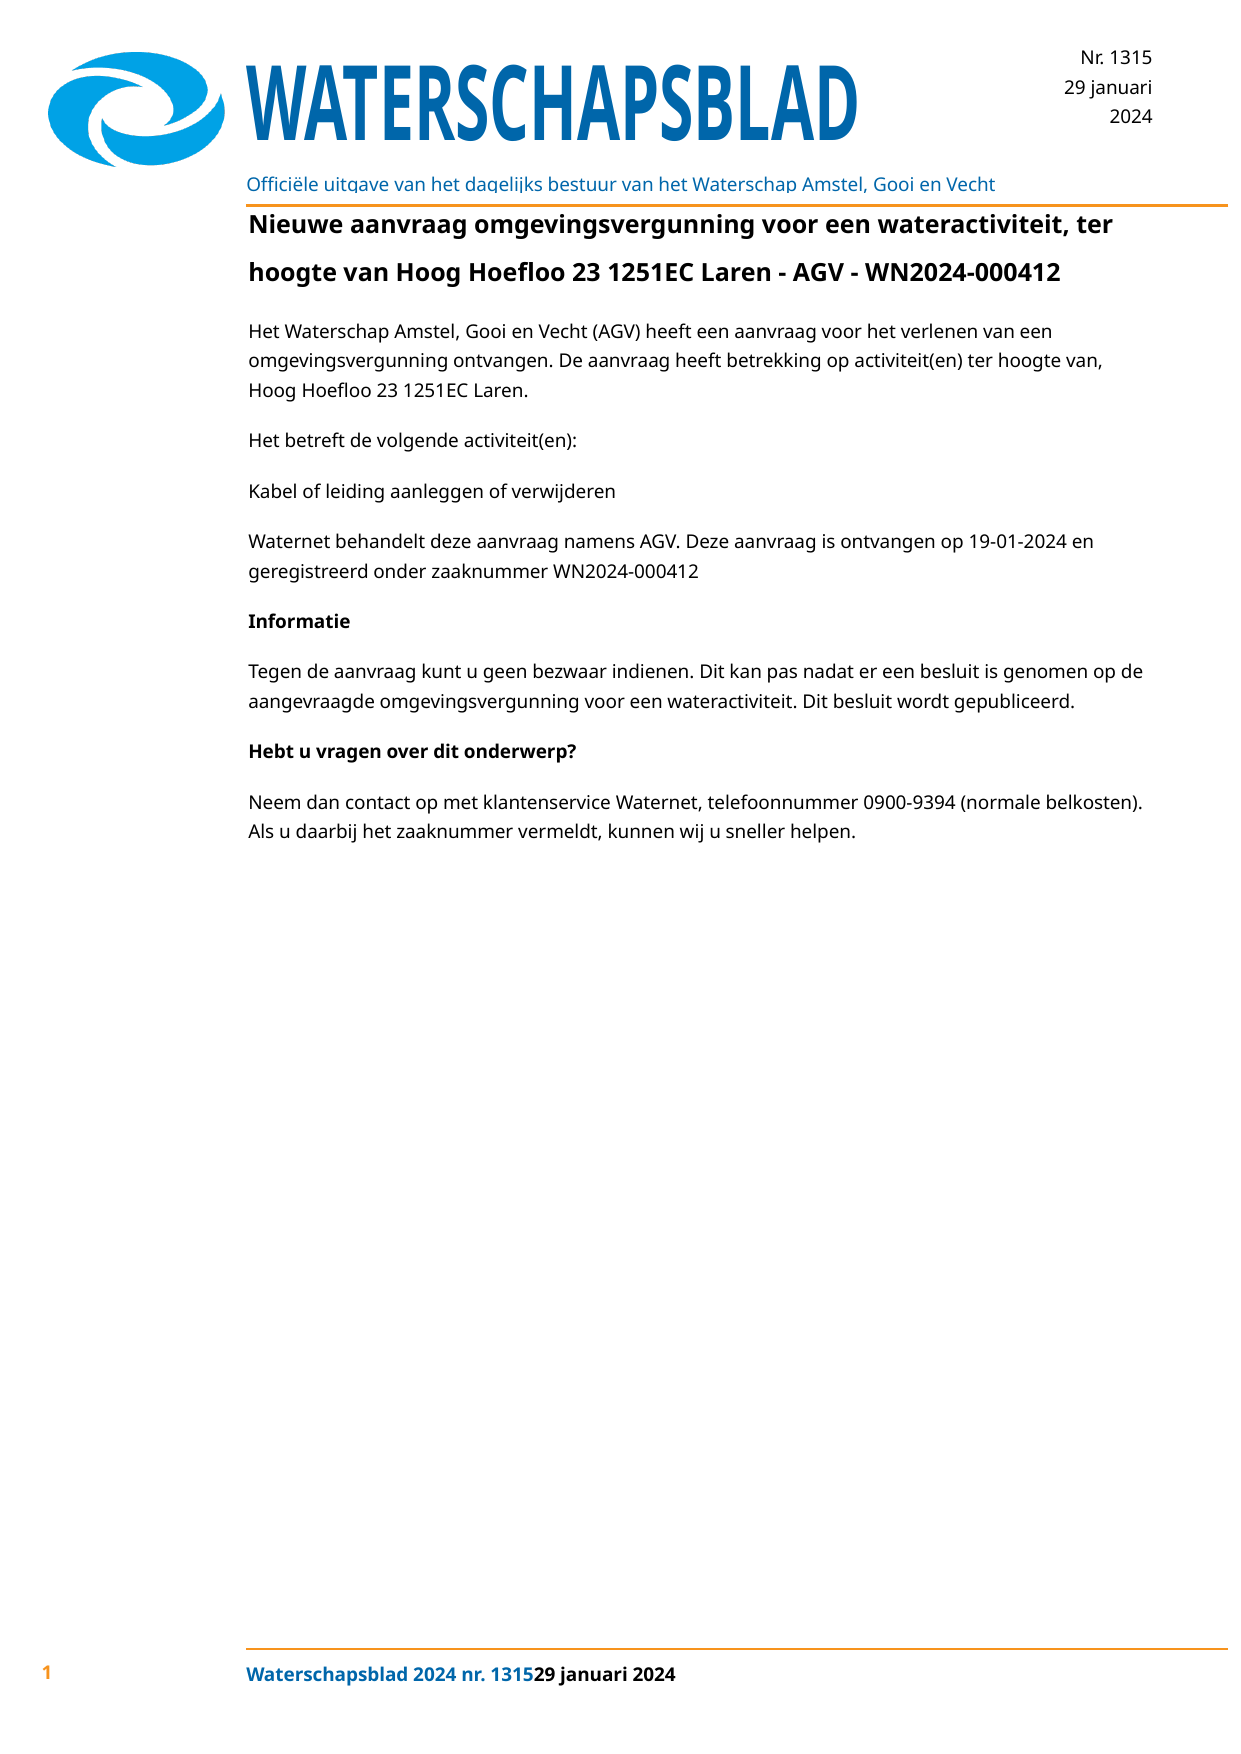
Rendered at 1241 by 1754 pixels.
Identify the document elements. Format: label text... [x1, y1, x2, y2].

text Neem dan contact op met klantenservice Waternet, telefoonnummer 0900-9394 (normale belkosten). Als u daarbij het zaaknummer vermeldt, kunnen wij u sneller helpen. [248, 789, 1152, 844]
text Hebt u vragen over dit onderwerp? [248, 739, 1152, 764]
text Waternet behandelt deze aanvraag namens AGV. Deze aanvraag is ontvangen op 19-01-2024 en geregistreerd onder zaaknummer WN2024-000412 [248, 528, 1152, 584]
text Het betreft de volgende activiteit(en): [248, 427, 1152, 453]
text Het Waterschap Amstel, Gooi en Vecht (AGV) heeft een aanvraag voor het verlenen van een omgevingsvergunning ontvangen. De aanvraag heeft betrekking op activiteit(en) ter hoogte van, Hoog Hoefloo 23 1251EC Laren. [248, 318, 1152, 403]
text Kabel of leiding aanleggen of verwijderen [248, 478, 1152, 504]
text Informatie [248, 608, 1152, 634]
picture [41, 47, 231, 172]
text Tegen de aanvraag kunt u geen bezwaar indienen. Dit kan pas nadat er een besluit is genomen op de aangevraagde omgevingsvergunning voor een wateractiviteit. Dit besluit wordt gepubliceerd. [248, 659, 1152, 714]
text Nieuwe aanvraag omgevingsvergunning voor een wateractiviteit, ter hoogte van Hoog Hoefloo 23 1251EC Laren - AGV - WN2024-000412 [248, 207, 1152, 288]
